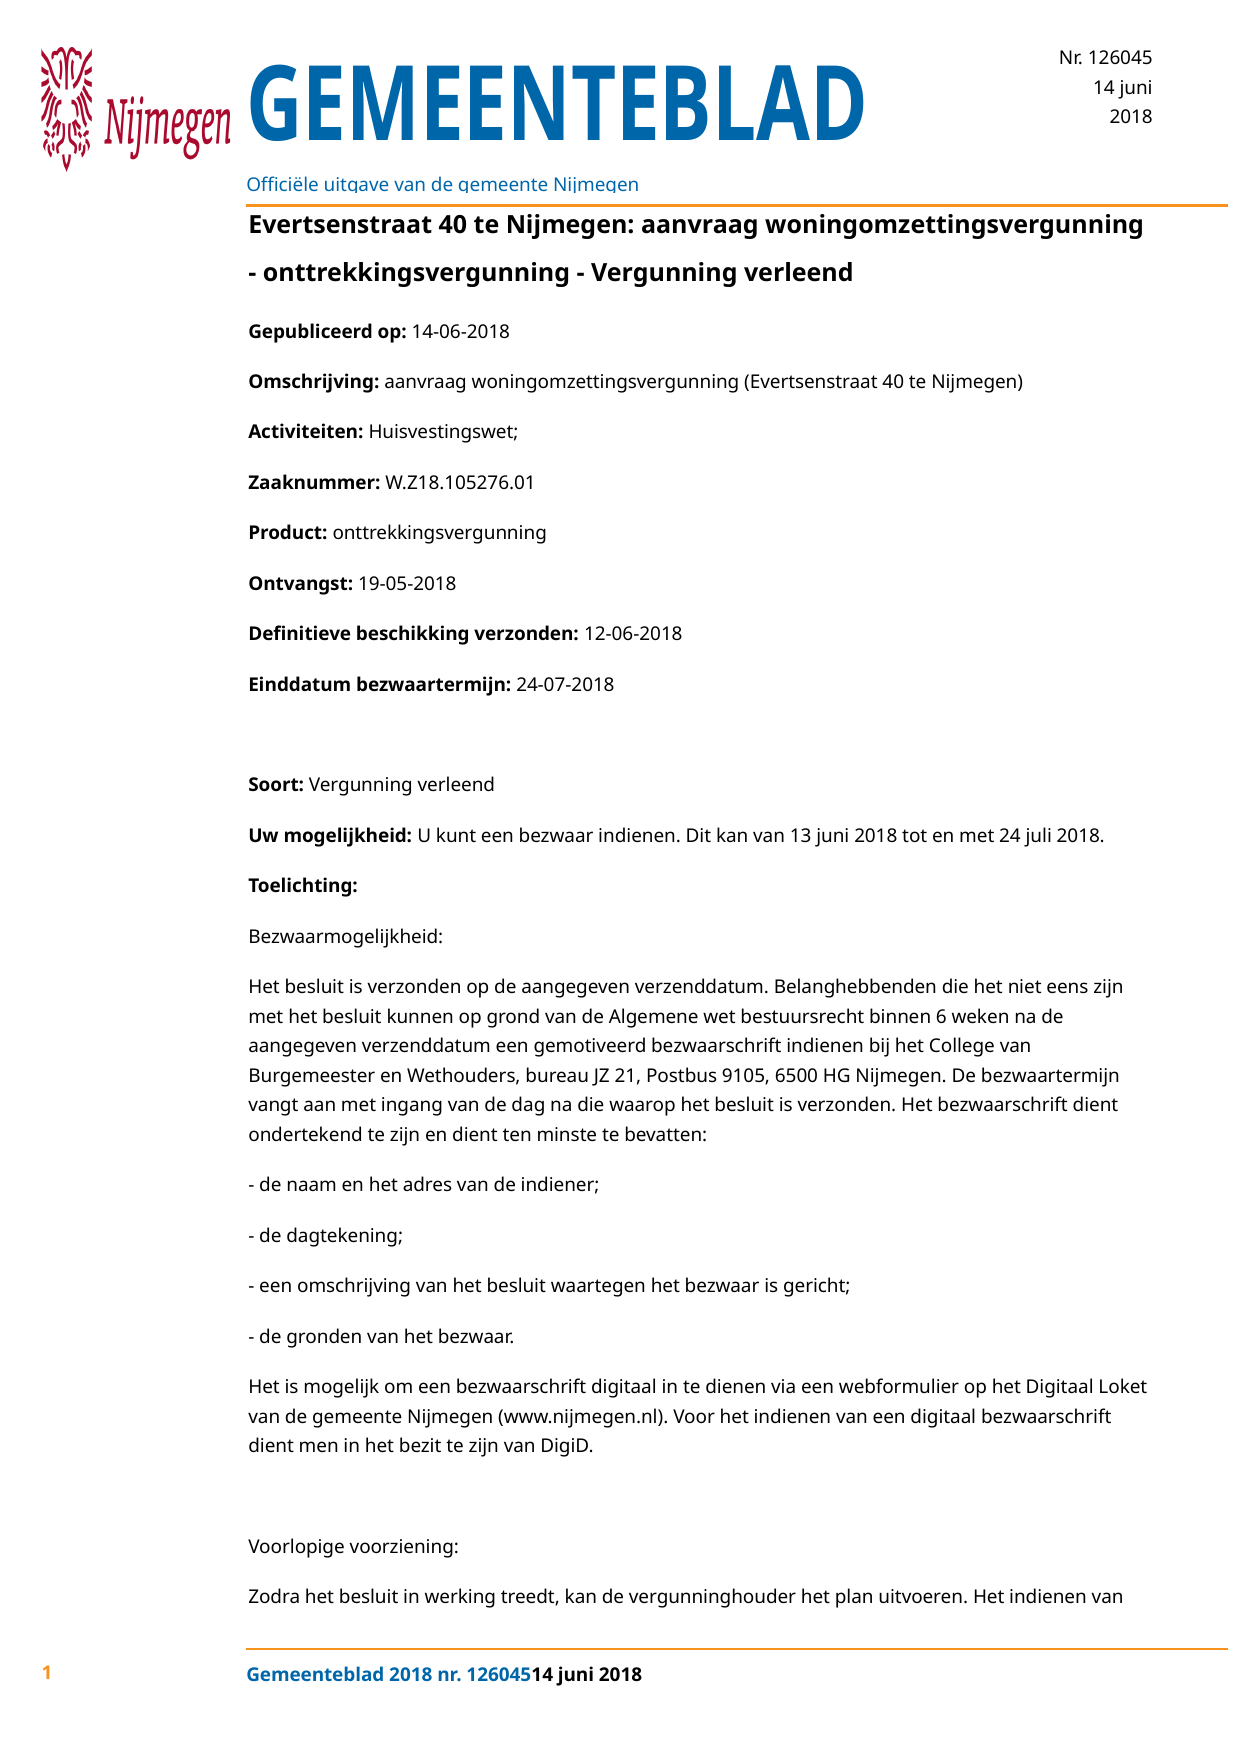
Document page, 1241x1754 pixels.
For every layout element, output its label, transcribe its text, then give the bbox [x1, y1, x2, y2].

text Bezwaarmogelijkheid: [248, 923, 1152, 949]
text Het is mogelijk om een bezwaarschrift digitaal in te dienen via een webformulier op het Digitaal Loket van de gemeente Nijmegen (www.nijmegen.nl). Voor het indienen van een digitaal bezwaarschrift dient men in het bezit te zijn van DigiD. [248, 1373, 1152, 1458]
text Gepubliceerd op: 14-06-2018 [248, 318, 1152, 344]
text Zodra het besluit in werking treedt, kan de vergunninghouder het plan uitvoeren. Het indienen van [248, 1584, 1152, 1609]
text - de gronden van het bezwaar. [248, 1323, 1152, 1349]
text Zaaknummer: W.Z18.105276.01 [248, 469, 1152, 495]
picture [41, 47, 231, 172]
text Ontvangst: 19-05-2018 [248, 570, 1152, 596]
text Voorlopige voorziening: [248, 1533, 1152, 1559]
text - een omschrijving van het besluit waartegen het bezwaar is gericht; [248, 1272, 1152, 1298]
text Product: onttrekkingsvergunning [248, 519, 1152, 545]
text Uw mogelijkheid: U kunt een bezwaar indienen. Dit kan van 13 juni 2018 tot en met 24 juli 2018. [248, 822, 1152, 848]
text - de dagtekening; [248, 1222, 1152, 1248]
text Toelichting: [248, 872, 1152, 898]
text Einddatum bezwaartermijn: 24-07-2018 [248, 671, 1152, 697]
text Activiteiten: Huisvestingswet; [248, 419, 1152, 444]
text Het besluit is verzonden op de aangegeven verzenddatum. Belanghebbenden die het niet eens zijn met het besluit kunnen op grond van de Algemene wet bestuursrecht binnen 6 weken na de aangegeven verzenddatum een gemotiveerd bezwaarschrift indienen bij het College van Burgemeester en Wethouders, bureau JZ 21, Postbus 9105, 6500 HG Nijmegen. De bezwaartermijn vangt aan met ingang van de dag na die waarop het besluit is verzonden. Het bezwaarschrift dient ondertekend te zijn en dient ten minste te bevatten: [248, 973, 1152, 1147]
text Evertsenstraat 40 te Nijmegen: aanvraag woningomzettingsvergunning - onttrekkingsvergunning - Vergunning verleend [248, 207, 1152, 288]
text - de naam en het adres van de indiener; [248, 1172, 1152, 1197]
text Definitieve beschikking verzonden: 12-06-2018 [248, 620, 1152, 646]
text Omschrijving: aanvraag woningomzettingsvergunning (Evertsenstraat 40 te Nijmegen) [248, 368, 1152, 394]
text Soort: Vergunning verleend [248, 772, 1152, 797]
